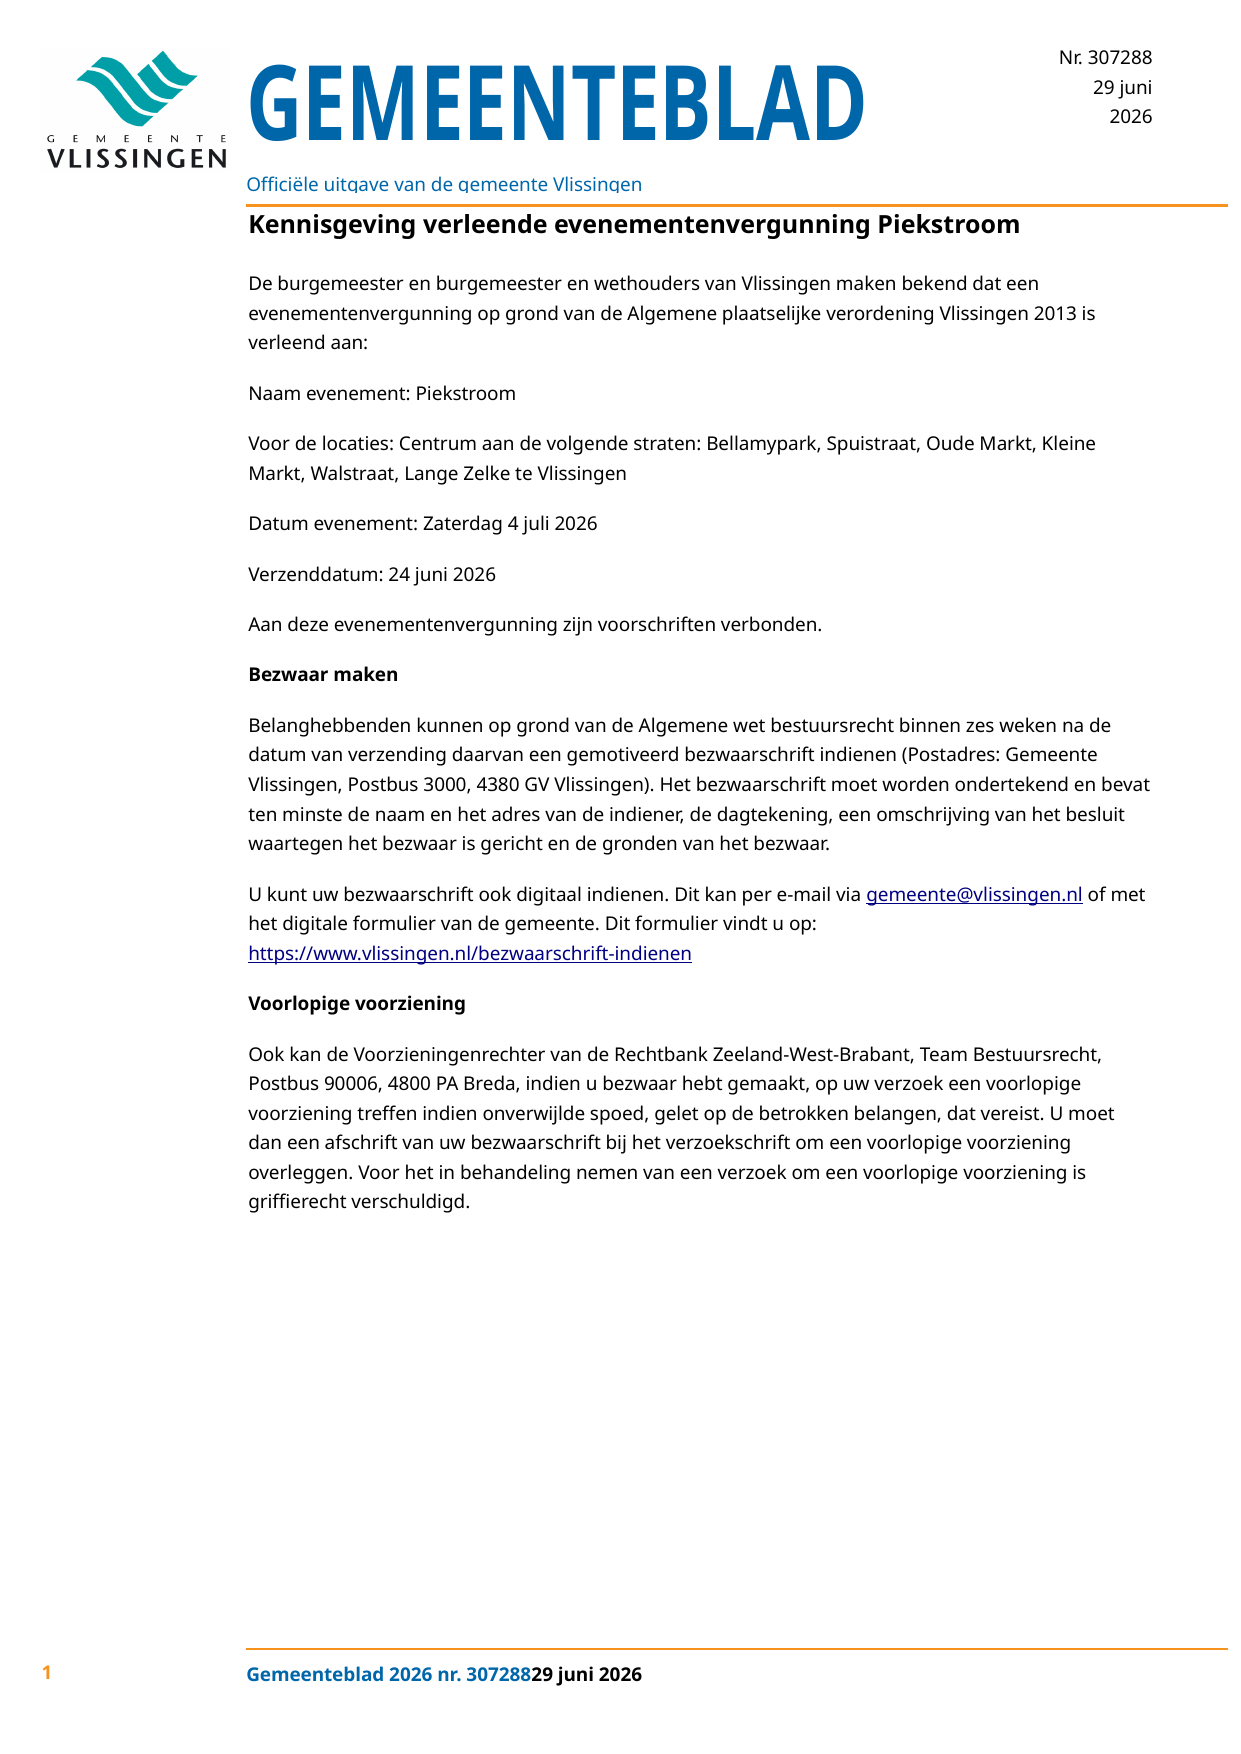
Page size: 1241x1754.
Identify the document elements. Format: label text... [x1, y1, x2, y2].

text Voorlopige voorziening [248, 990, 1152, 1016]
text Ook kan de Voorzieningenrechter van de Rechtbank Zeeland-West-Brabant, Team Bestuursrecht, Postbus 90006, 4800 PA Breda, indien u bezwaar hebt gemaakt, op uw verzoek een voorlopige voorziening treffen indien onverwijlde spoed, gelet op de betrokken belangen, dat vereist. U moet dan een afschrift van uw bezwaarschrift bij het verzoekschrift om een voorlopige voorziening overleggen. Voor het in behandeling nemen van een verzoek om een voorlopige voorziening is griffierecht verschuldigd. [248, 1041, 1152, 1214]
text Datum evenement: Zaterdag 4 juli 2026 [248, 510, 1152, 536]
text Verzenddatum: 24 juni 2026 [248, 561, 1152, 586]
text Belanghebbenden kunnen op grond van de Algemene wet bestuursrecht binnen zes weken na de datum van verzending daarvan een gemotiveerd bezwaarschrift indienen (Postadres: Gemeente Vlissingen, Postbus 3000, 4380 GV Vlissingen). Het bezwaarschrift moet worden ondertekend en bevat ten minste de naam en het adres van de indiener, de dagtekening, een omschrijving van het besluit waartegen het bezwaar is gericht en de gronden van het bezwaar. [248, 712, 1152, 856]
text Naam evenement: Piekstroom [248, 380, 1152, 406]
text U kunt uw bezwaarschrift ook digitaal indienen. Dit kan per e-mail via gemeente@vlissingen.nl of met het digitale formulier van de gemeente. Dit formulier vindt u op: https://www.vlissingen.nl/bezwaarschrift-indienen [248, 881, 1152, 966]
text Aan deze evenementenvergunning zijn voorschriften verbonden. [248, 611, 1152, 637]
text Kennisgeving verleende evenementenvergunning Piekstroom [248, 207, 1152, 241]
text Bezwaar maken [248, 662, 1152, 687]
picture [41, 47, 231, 172]
text De burgemeester en burgemeester en wethouders van Vlissingen maken bekend dat een evenementenvergunning op grond van de Algemene plaatselijke verordening Vlissingen 2013 is verleend aan: [248, 270, 1152, 355]
text Voor de locaties: Centrum aan de volgende straten: Bellamypark, Spuistraat, Oude Markt, Kleine Markt, Walstraat, Lange Zelke te Vlissingen [248, 430, 1152, 486]
